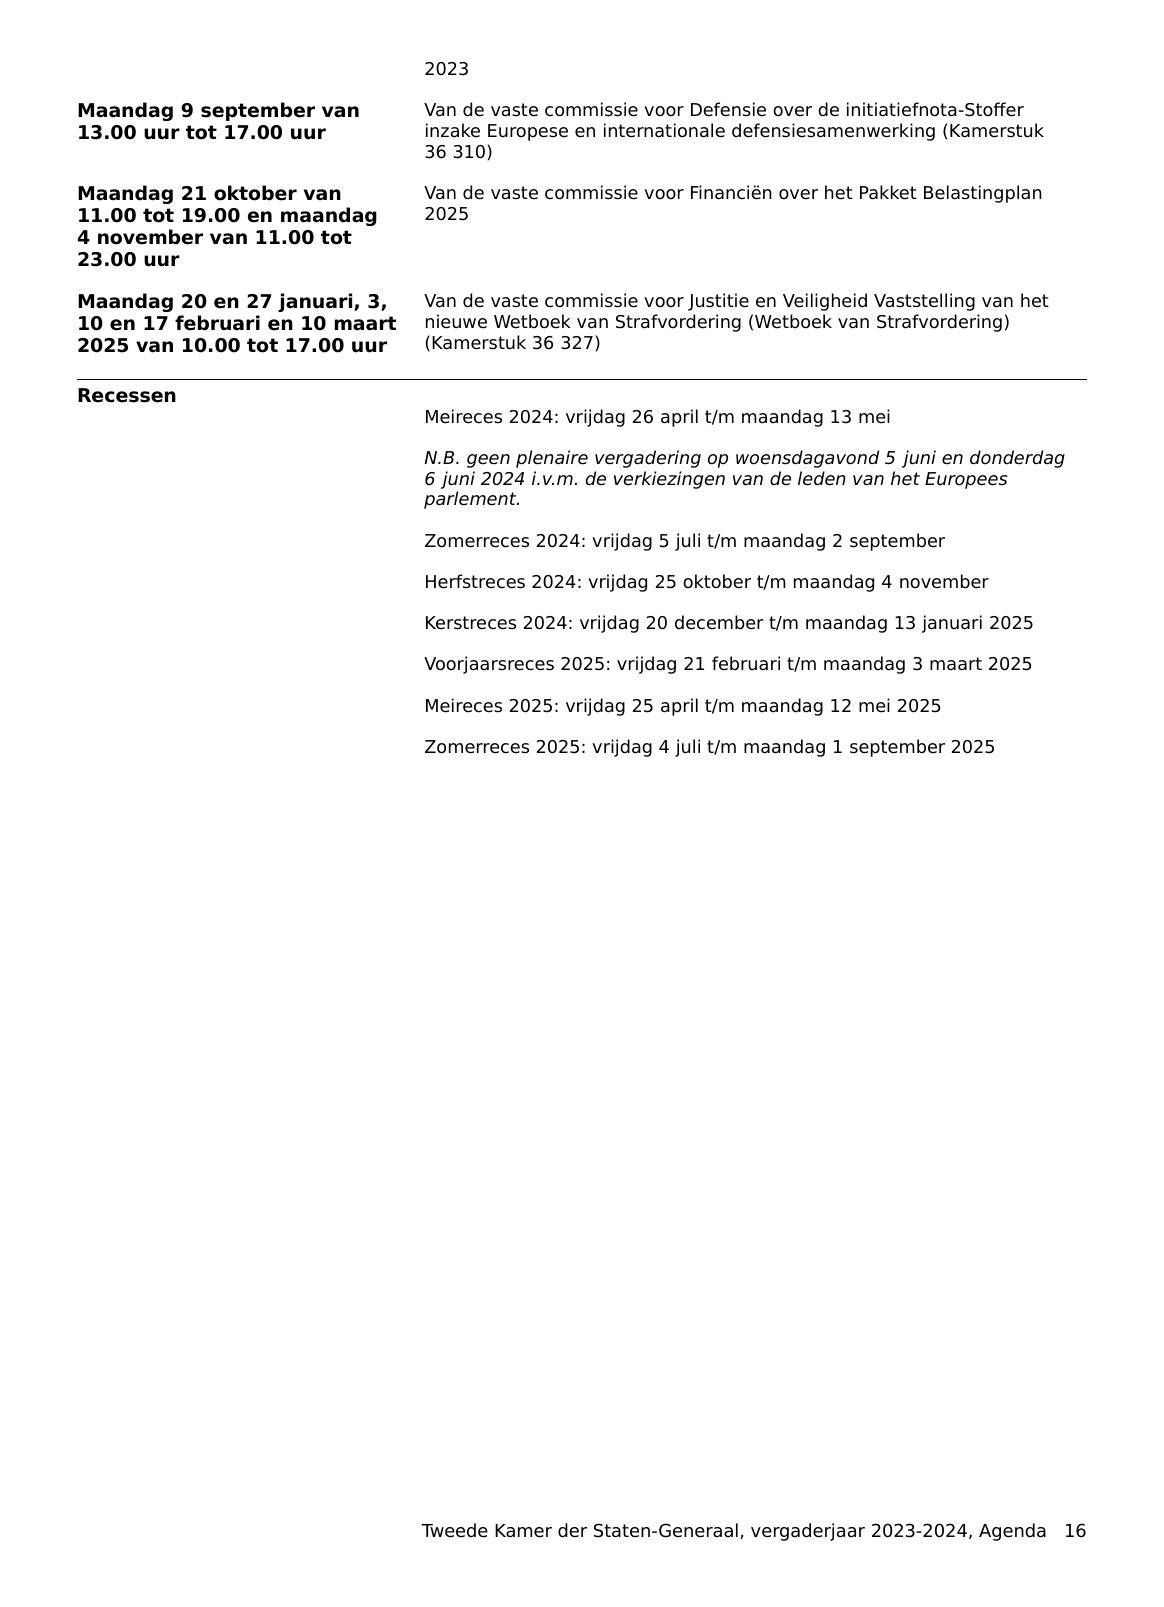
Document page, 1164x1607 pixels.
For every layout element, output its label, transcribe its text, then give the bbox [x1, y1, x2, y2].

table_cell Van de vaste commissie voor Financiën over het Pakket Belastingplan 2025 [418, 183, 1087, 271]
table_cell [401, 100, 418, 162]
table_cell [401, 593, 418, 613]
table_cell [401, 572, 418, 592]
table_cell [401, 531, 418, 551]
table_cell [401, 716, 418, 737]
table_cell [77, 737, 401, 757]
table_cell [77, 675, 401, 696]
table_cell [77, 428, 401, 448]
table_cell [77, 162, 401, 183]
table_cell [77, 593, 401, 613]
table_cell [77, 613, 401, 634]
table_cell [77, 654, 401, 675]
table_cell [401, 696, 418, 716]
table_cell [77, 696, 401, 716]
table_cell Maandag 21 oktober van 11.00 tot 19.00 en maandag 4 november van 11.00 tot 23.00 uur [77, 183, 401, 271]
table_cell Meireces 2024: vrijdag 26 april t/m maandag 13 mei [418, 407, 1087, 427]
table_cell [418, 716, 1087, 737]
table_cell [418, 551, 1087, 572]
table_cell Zomerreces 2024: vrijdag 5 juli t/m maandag 2 september [418, 531, 1087, 551]
table_cell [77, 59, 401, 80]
table_cell [418, 162, 1087, 183]
table_cell [418, 675, 1087, 696]
table_cell [401, 271, 418, 291]
table_cell Van de vaste commissie voor Defensie over de initiatiefnota-Stoffer inzake Europese en internationale defensiesamenwerking (Kamerstuk 36 310) [418, 100, 1087, 162]
table_cell [77, 716, 401, 737]
table_cell Kerstreces 2024: vrijdag 20 december t/m maandag 13 januari 2025 [418, 613, 1087, 634]
table_cell Voorjaarsreces 2025: vrijdag 21 februari t/m maandag 3 maart 2025 [418, 654, 1087, 675]
table_cell [418, 271, 1087, 291]
table_cell [77, 551, 401, 572]
table_cell [418, 634, 1087, 654]
table_cell [401, 737, 418, 757]
table_cell [418, 428, 1087, 448]
table_cell [401, 613, 418, 634]
table_cell [401, 407, 418, 427]
table_cell [401, 510, 418, 531]
table_cell [401, 162, 418, 183]
table_header Recessen [77, 380, 401, 407]
table_cell Zomerreces 2025: vrijdag 4 juli t/m maandag 1 september 2025 [418, 737, 1087, 757]
table_cell [401, 654, 418, 675]
table_cell [401, 291, 418, 357]
table_cell N.B. geen plenaire vergadering op woensdagavond 5 juni en donderdag 6 juni 2024 i.v.m. de verkiezingen van de leden van het Europees parlement. [418, 448, 1087, 510]
table_cell Maandag 9 september van 13.00 uur tot 17.00 uur [77, 100, 401, 162]
table_cell Meireces 2025: vrijdag 25 april t/m maandag 12 mei 2025 [418, 696, 1087, 716]
table_header [418, 380, 1087, 407]
table_cell Maandag 20 en 27 januari, 3, 10 en 17 februari en 10 maart 2025 van 10.00 tot 17.00 uur [77, 291, 401, 357]
table_cell [77, 407, 401, 427]
table_cell [418, 510, 1087, 531]
table_cell [77, 531, 401, 551]
table_cell [401, 183, 418, 271]
table_cell [401, 59, 418, 80]
table_cell [401, 551, 418, 572]
table_cell [77, 634, 401, 654]
table_cell [401, 448, 418, 510]
table_cell [77, 510, 401, 531]
table_cell [401, 80, 418, 100]
table_cell [77, 448, 401, 510]
table_cell [77, 572, 401, 592]
table_cell [77, 80, 401, 100]
table_cell [401, 675, 418, 696]
table_header [401, 380, 418, 407]
table_cell Van de vaste commissie voor Justitie en Veiligheid Vaststelling van het nieuwe Wetboek van Strafvordering (Wetboek van Strafvordering) (Kamerstuk 36 327) [418, 291, 1087, 357]
table_cell [77, 271, 401, 291]
table_cell 2023 [418, 59, 1087, 80]
table_cell Herfstreces 2024: vrijdag 25 oktober t/m maandag 4 november [418, 572, 1087, 592]
table_cell [418, 593, 1087, 613]
table_cell [401, 634, 418, 654]
table_cell [418, 80, 1087, 100]
table_cell [401, 428, 418, 448]
